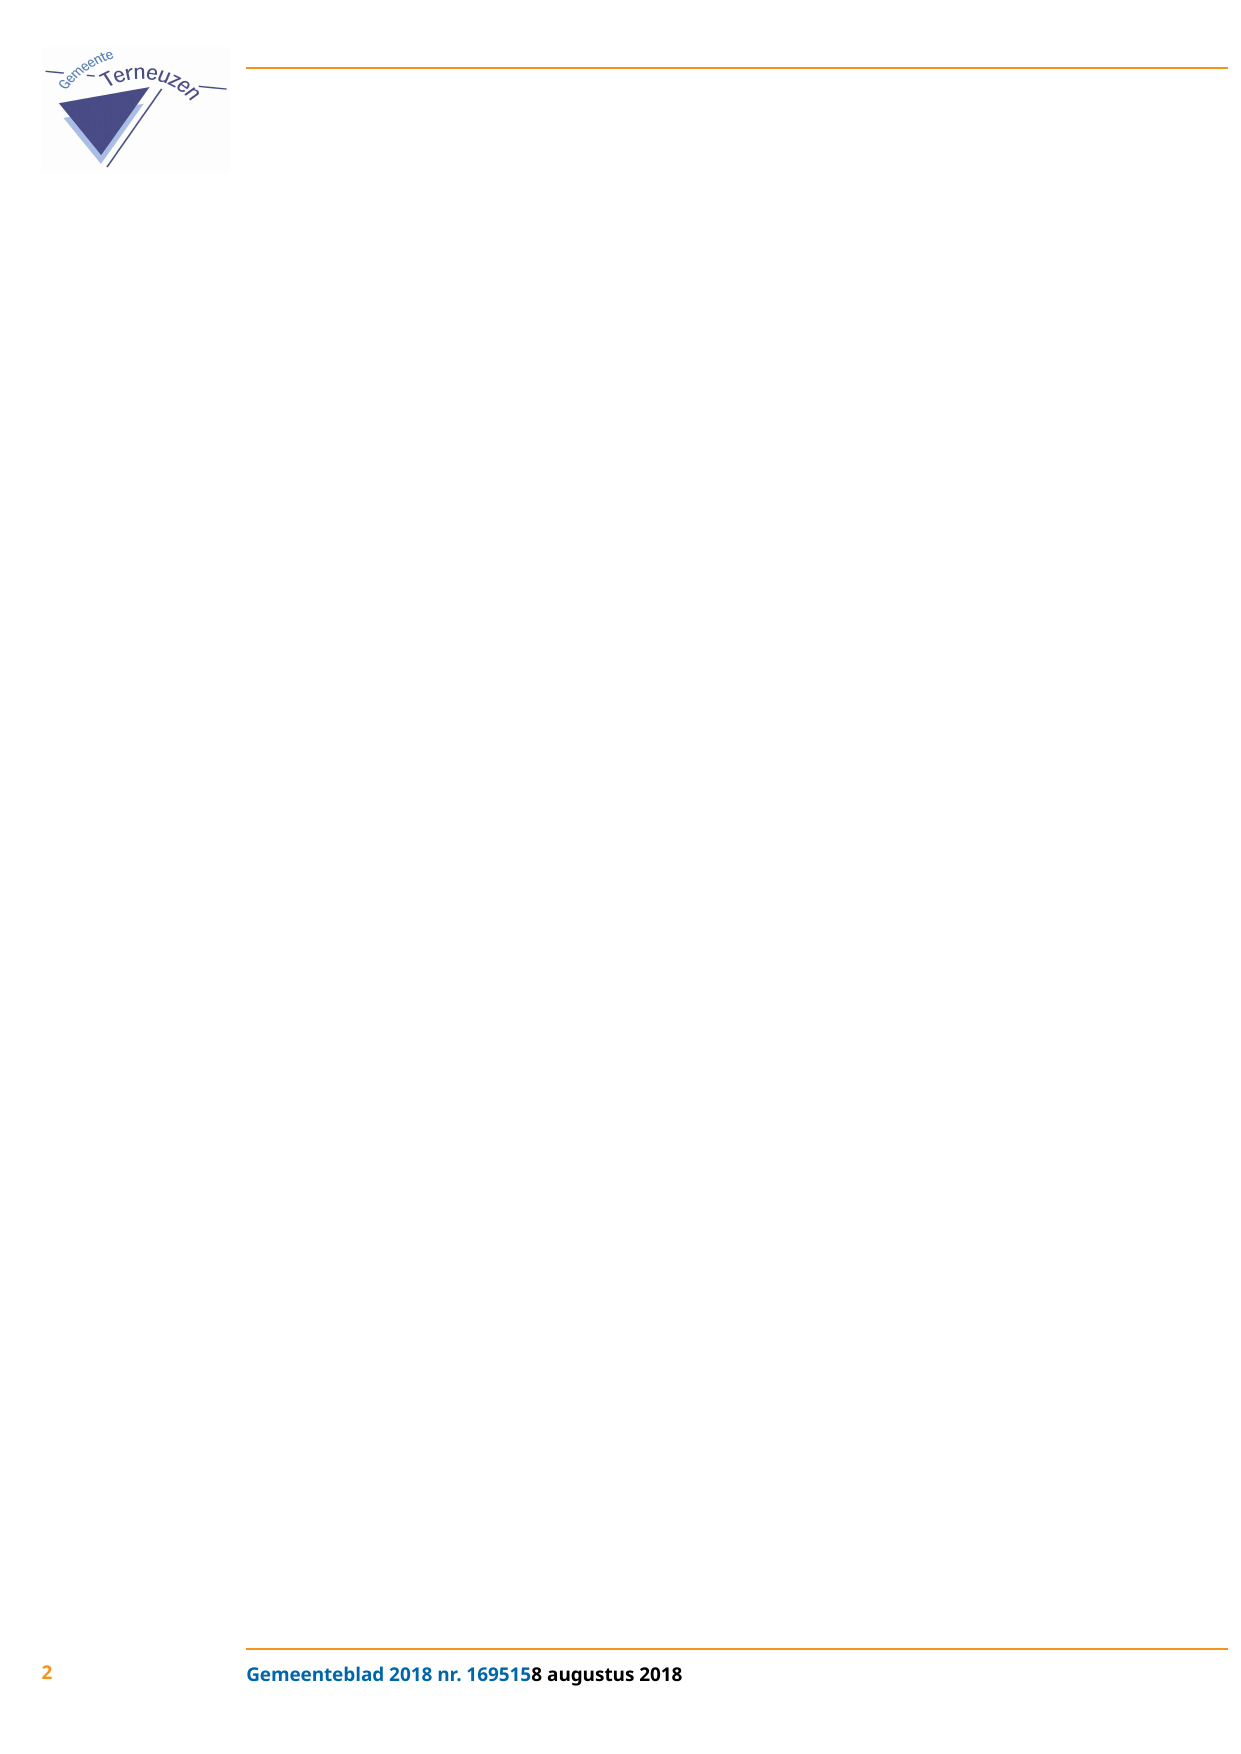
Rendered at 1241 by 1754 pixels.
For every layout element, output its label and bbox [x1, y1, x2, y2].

picture [41, 47, 231, 172]
